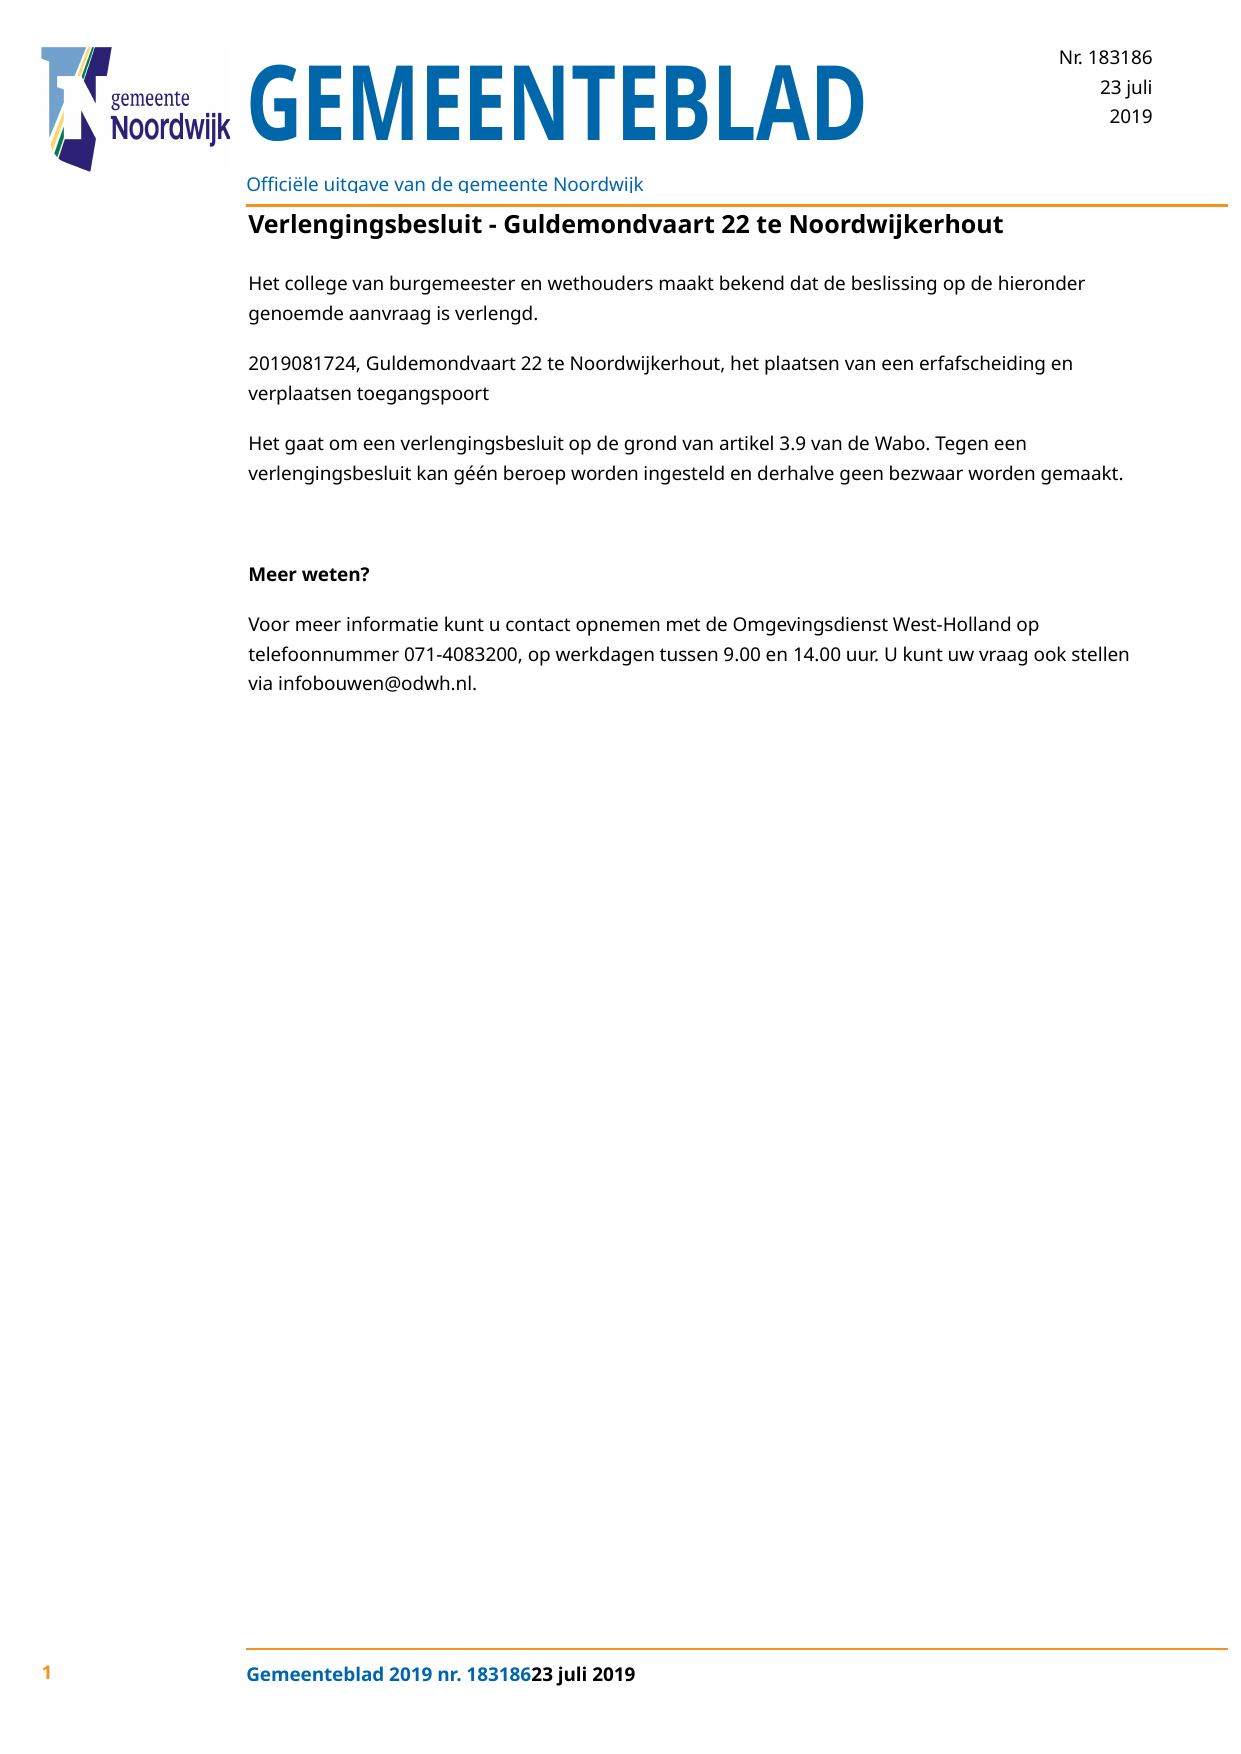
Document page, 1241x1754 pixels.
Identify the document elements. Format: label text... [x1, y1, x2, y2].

text Voor meer informatie kunt u contact opnemen met de Omgevingsdienst West-Holland op telefoonnummer 071-4083200, op werkdagen tussen 9.00 en 14.00 uur. U kunt uw vraag ook stellen via infobouwen@odwh.nl. [248, 611, 1152, 696]
picture [41, 47, 231, 172]
text 2019081724, Guldemondvaart 22 te Noordwijkerhout, het plaatsen van een erfafscheiding en verplaatsen toegangspoort [248, 350, 1152, 406]
text Het college van burgemeester en wethouders maakt bekend dat de beslissing op de hieronder genoemde aanvraag is verlengd. [248, 270, 1152, 326]
text Meer weten? [248, 561, 1152, 586]
text Verlengingsbesluit - Guldemondvaart 22 te Noordwijkerhout [248, 207, 1152, 241]
text Het gaat om een verlengingsbesluit op de grond van artikel 3.9 van de Wabo. Tegen een verlengingsbesluit kan géén beroep worden ingesteld en derhalve geen bezwaar worden gemaakt. [248, 430, 1152, 486]
